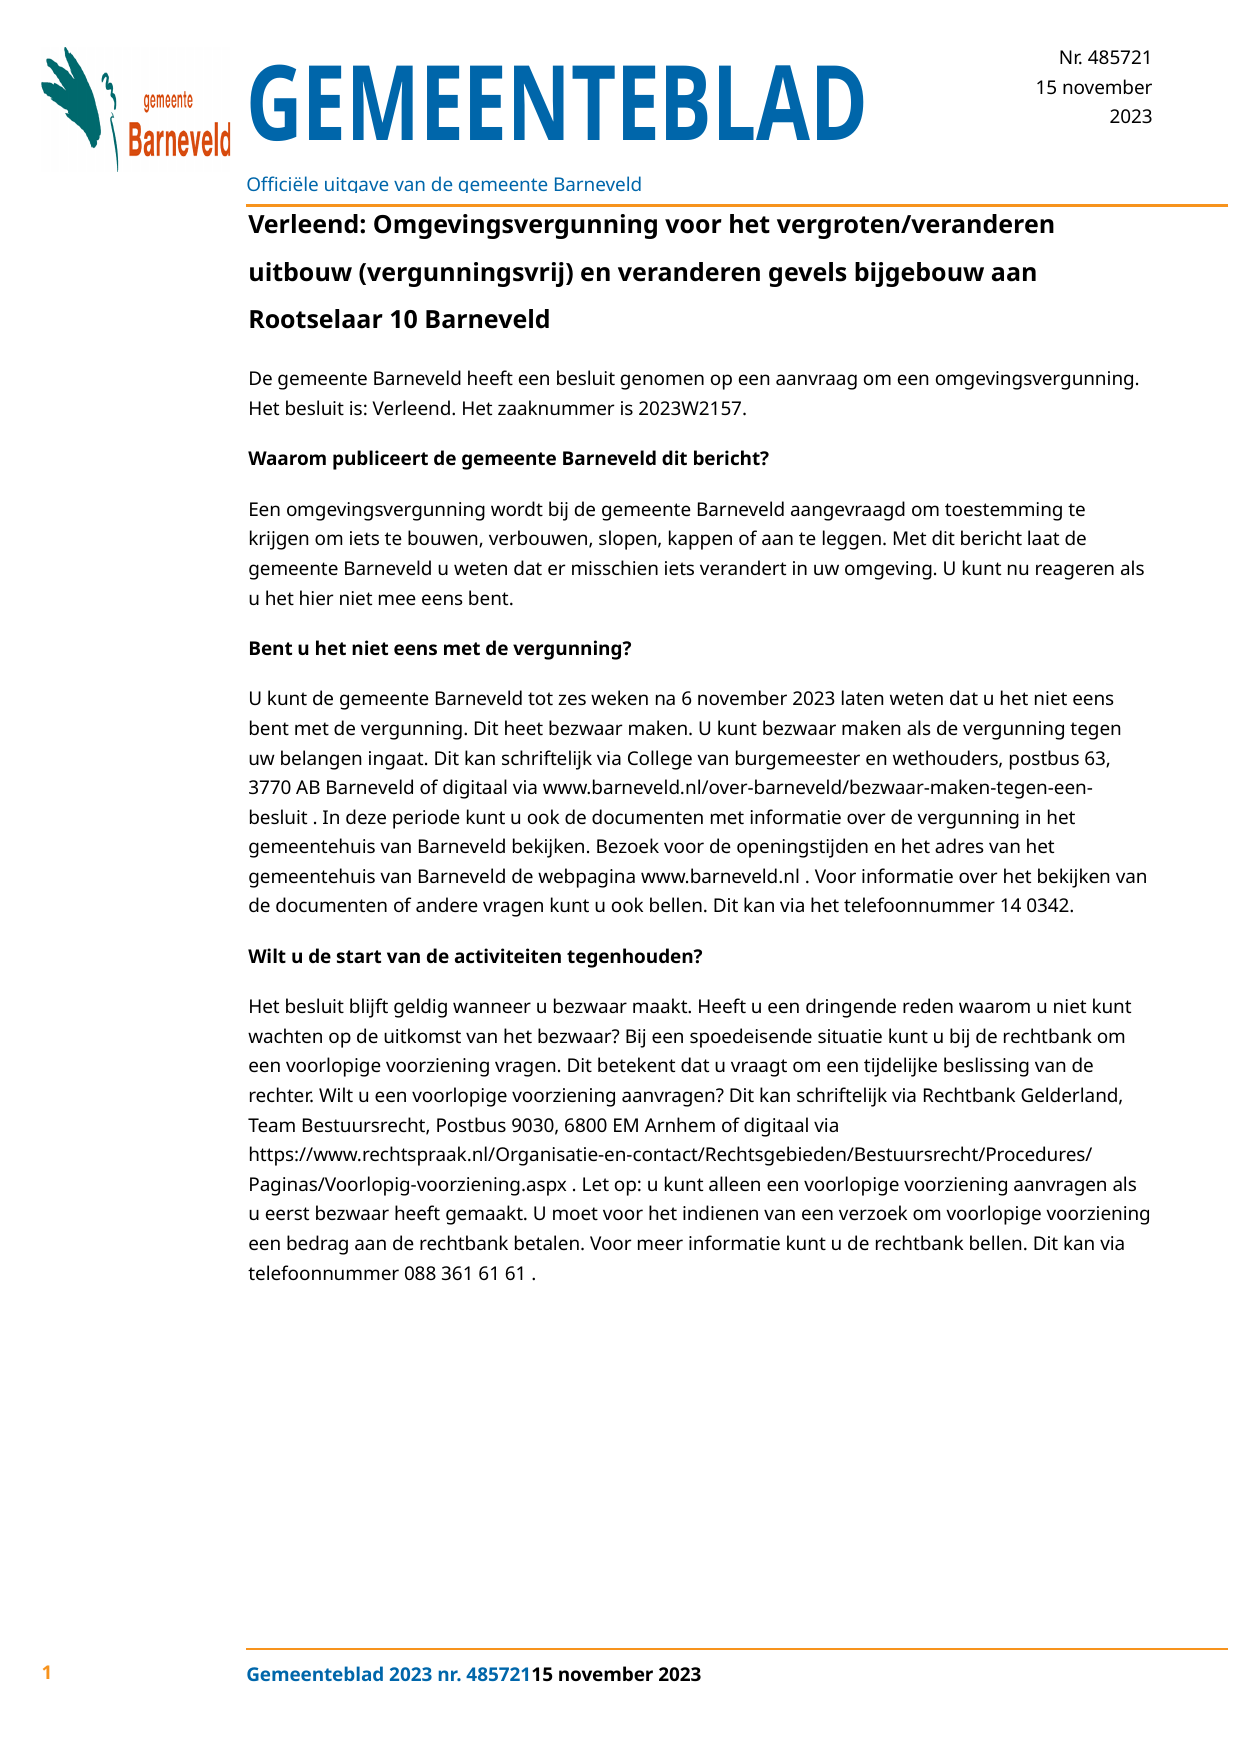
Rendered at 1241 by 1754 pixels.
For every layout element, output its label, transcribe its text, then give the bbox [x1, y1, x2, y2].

picture [41, 47, 231, 172]
text Wilt u de start van de activiteiten tegenhouden? [248, 943, 1152, 969]
text Verleend: Omgevingsvergunning voor het vergroten/veranderen uitbouw (vergunningsvrij) en veranderen gevels bijgebouw aan Rootselaar 10 Barneveld [248, 207, 1152, 336]
text Waarom publiceert de gemeente Barneveld dit bericht? [248, 446, 1152, 471]
text Bent u het niet eens met de vergunning? [248, 635, 1152, 661]
text De gemeente Barneveld heeft een besluit genomen op een aanvraag om een omgevingsvergunning. Het besluit is: Verleend. Het zaaknummer is 2023W2157. [248, 366, 1152, 421]
text Een omgevingsvergunning wordt bij de gemeente Barneveld aangevraagd om toestemming te krijgen om iets te bouwen, verbouwen, slopen, kappen of aan te leggen. Met dit bericht laat de gemeente Barneveld u weten dat er misschien iets verandert in uw omgeving. U kunt nu reageren als u het hier niet mee eens bent. [248, 496, 1152, 610]
text Het besluit blijft geldig wanneer u bezwaar maakt. Heeft u een dringende reden waarom u niet kunt wachten op de uitkomst van het bezwaar? Bij een spoedeisende situatie kunt u bij de rechtbank om een voorlopige voorziening vragen. Dit betekent dat u vraagt om een tijdelijke beslissing van de rechter. Wilt u een voorlopige voorziening aanvragen? Dit kan schriftelijk via Rechtbank Gelderland, Team Bestuursrecht, Postbus 9030, 6800 EM Arnhem of digitaal via https://www.rechtspraak.nl/Organisatie-en-contact/Rechtsgebieden/Bestuursrecht/Procedures/Paginas/Voorlopig-voorziening.aspx . Let op: u kunt alleen een voorlopige voorziening aanvragen als u eerst bezwaar heeft gemaakt. U moet voor het indienen van een verzoek om voorlopige voorziening een bedrag aan de rechtbank betalen. Voor meer informatie kunt u de rechtbank bellen. Dit kan via telefoonnummer 088 361 61 61 . [248, 993, 1152, 1285]
text U kunt de gemeente Barneveld tot zes weken na 6 november 2023 laten weten dat u het niet eens bent met de vergunning. Dit heet bezwaar maken. U kunt bezwaar maken als de vergunning tegen uw belangen ingaat. Dit kan schriftelijk via College van burgemeester en wethouders, postbus 63, 3770 AB Barneveld of digitaal via www.barneveld.nl/over-barneveld/bezwaar-maken-tegen-een-besluit . In deze periode kunt u ook de documenten met informatie over de vergunning in het gemeentehuis van Barneveld bekijken. Bezoek voor de openingstijden en het adres van het gemeentehuis van Barneveld de webpagina www.barneveld.nl . Voor informatie over het bekijken van de documenten of andere vragen kunt u ook bellen. Dit kan via het telefoonnummer 14 0342. [248, 686, 1152, 918]
